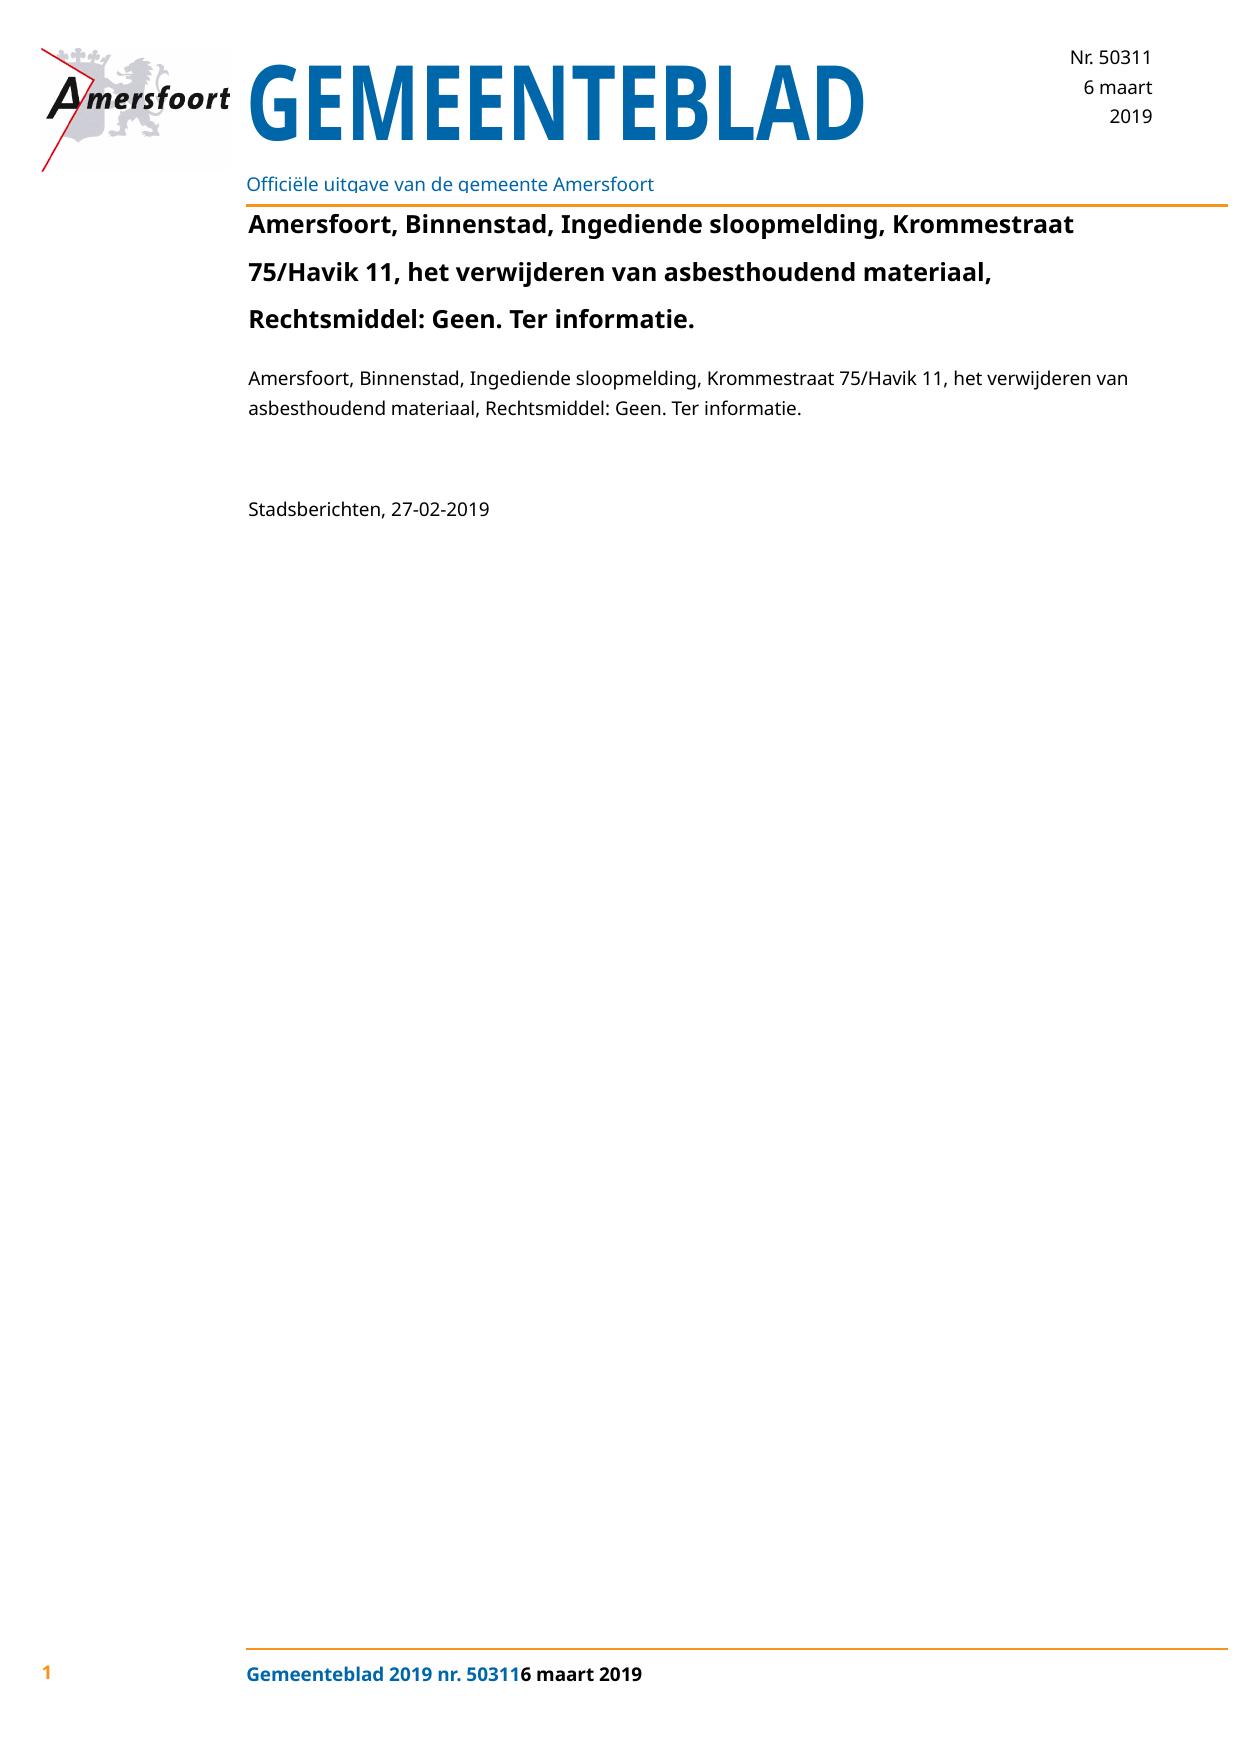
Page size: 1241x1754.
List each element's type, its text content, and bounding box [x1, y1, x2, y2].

text Amersfoort, Binnenstad, Ingediende sloopmelding, Krommestraat 75/Havik 11, het verwijderen van asbesthoudend materiaal, Rechtsmiddel: Geen. Ter informatie. [248, 207, 1152, 336]
picture [41, 47, 231, 172]
text Amersfoort, Binnenstad, Ingediende sloopmelding, Krommestraat 75/Havik 11, het verwijderen van asbesthoudend materiaal, Rechtsmiddel: Geen. Ter informatie. [248, 366, 1152, 421]
text Stadsberichten, 27-02-2019 [248, 496, 1152, 522]
